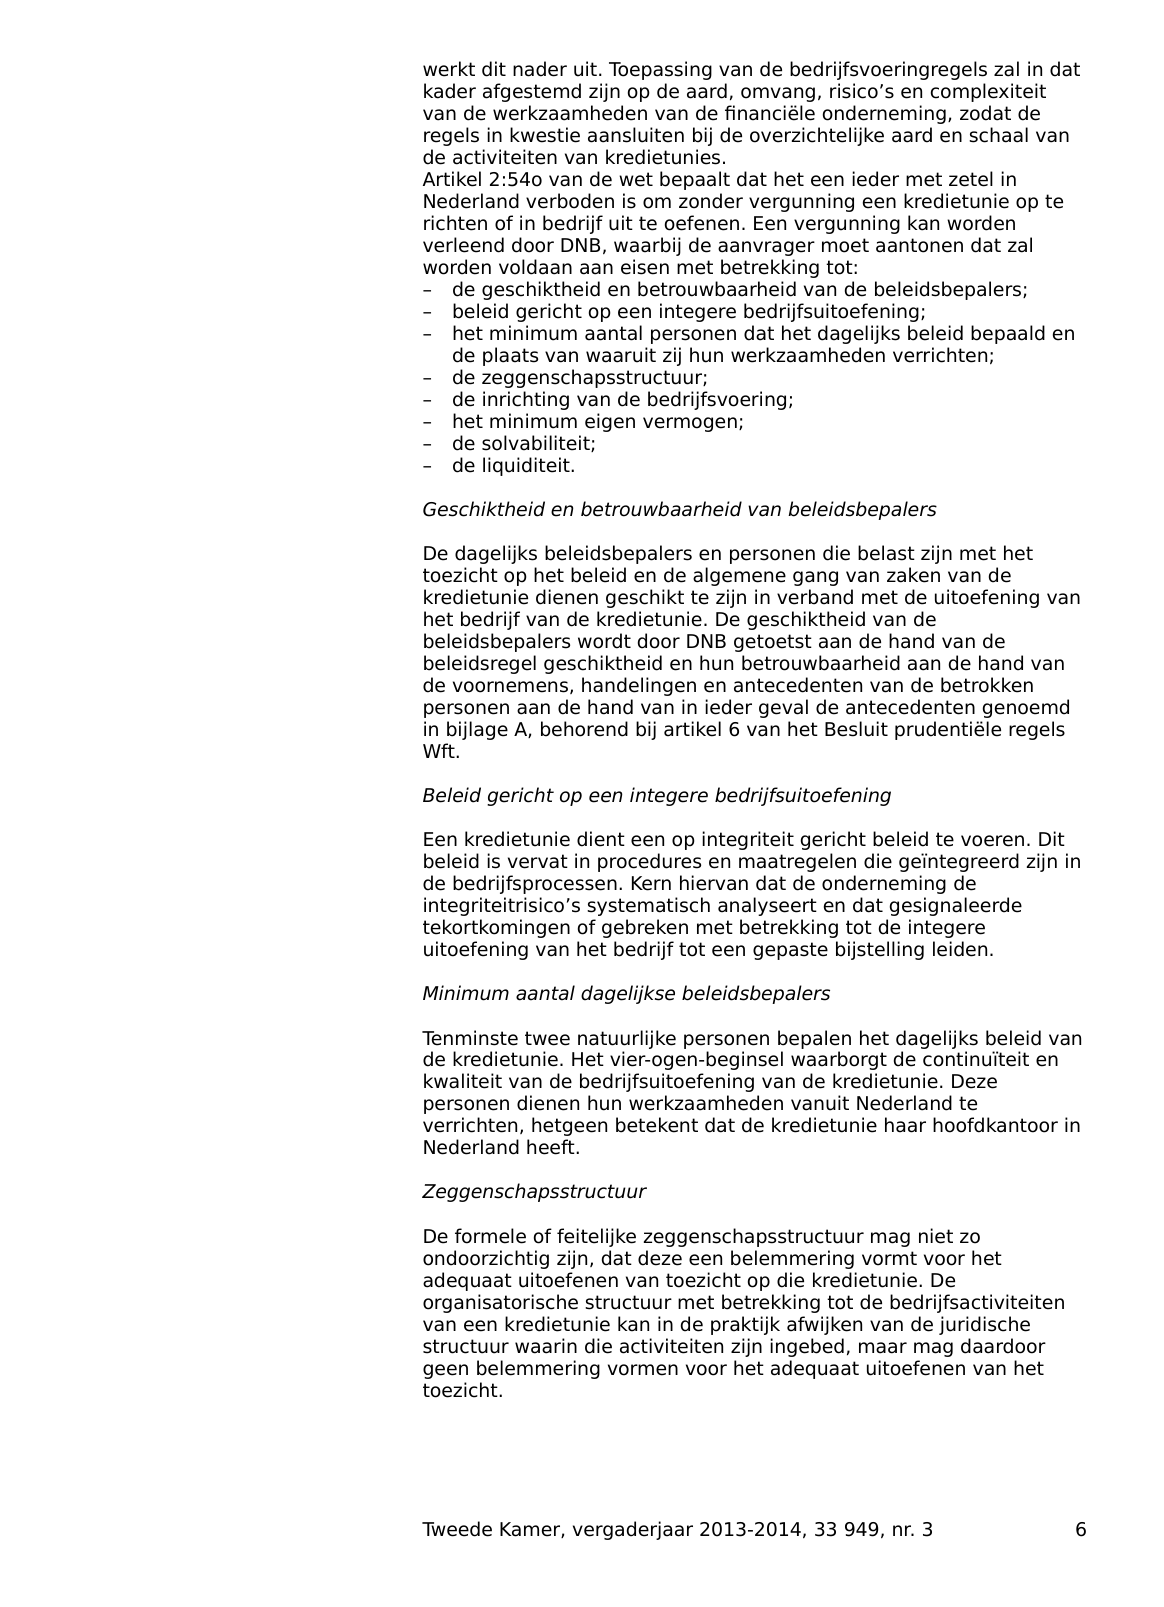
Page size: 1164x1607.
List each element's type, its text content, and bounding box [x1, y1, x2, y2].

subtitle Minimum aantal dagelijkse beleidsbepalers [422, 983, 1087, 1005]
text De formele of feitelijke zeggenschapsstructuur mag niet zo ondoorzichtig zijn, dat deze een belemmering vormt voor het adequaat uitoefenen van toezicht op die kredietunie. De organisatorische structuur met betrekking tot de bedrijfsactiviteiten van een kredietunie kan in de praktijk afwijken van de juridische structuur waarin die activiteiten zijn ingebed, maar mag daardoor geen belemmering vormen voor het adequaat uitoefenen van het toezicht. [422, 1226, 1087, 1401]
text – de inrichting van de bedrijfsvoering; [422, 389, 1087, 411]
text – de geschiktheid en betrouwbaarheid van de beleidsbepalers; [422, 279, 1087, 301]
text De dagelijks beleidsbepalers en personen die belast zijn met het toezicht op het beleid en de algemene gang van zaken van de kredietunie dienen geschikt te zijn in verband met de uitoefening van het bedrijf van de kredietunie. De geschiktheid van de beleidsbepalers wordt door DNB getoetst aan de hand van de beleidsregel geschiktheid en hun betrouwbaarheid aan de hand van de voornemens, handelingen en antecedenten van de betrokken personen aan de hand van in ieder geval de antecedenten genoemd in bijlage A, behorend bij artikel 6 van het Besluit prudentiële regels Wft. [422, 543, 1087, 763]
text werkt dit nader uit. Toepassing van de bedrijfsvoeringregels zal in dat kader afgestemd zijn op de aard, omvang, risico’s en complexiteit van de werkzaamheden van de financiële onderneming, zodat de regels in kwestie aansluiten bij de overzichtelijke aard en schaal van de activiteiten van kredietunies. [422, 59, 1087, 169]
text – het minimum aantal personen dat het dagelijks beleid bepaald en de plaats van waaruit zij hun werkzaamheden verrichten; [422, 323, 1087, 367]
text Tenminste twee natuurlijke personen bepalen het dagelijks beleid van de kredietunie. Het vier-ogen-beginsel waarborgt de continuïteit en kwaliteit van de bedrijfsuitoefening van de kredietunie. Deze personen dienen hun werkzaamheden vanuit Nederland te verrichten, hetgeen betekent dat de kredietunie haar hoofdkantoor in Nederland heeft. [422, 1027, 1087, 1159]
text Een kredietunie dient een op integriteit gericht beleid te voeren. Dit beleid is vervat in procedures en maatregelen die geïntegreerd zijn in de bedrijfsprocessen. Kern hiervan dat de onderneming de integriteitrisico’s systematisch analyseert en dat gesignaleerde tekortkomingen of gebreken met betrekking tot de integere uitoefening van het bedrijf tot een gepaste bijstelling leiden. [422, 829, 1087, 961]
text – het minimum eigen vermogen; [422, 411, 1087, 433]
subtitle Geschiktheid en betrouwbaarheid van beleidsbepalers [422, 499, 1087, 521]
text – de solvabiliteit; [422, 433, 1087, 455]
subtitle Beleid gericht op een integere bedrijfsuitoefening [422, 785, 1087, 807]
text – beleid gericht op een integere bedrijfsuitoefening; [422, 301, 1087, 323]
text – de zeggenschapsstructuur; [422, 367, 1087, 389]
text Artikel 2:54o van de wet bepaalt dat het een ieder met zetel in Nederland verboden is om zonder vergunning een kredietunie op te richten of in bedrijf uit te oefenen. Een vergunning kan worden verleend door DNB, waarbij de aanvrager moet aantonen dat zal worden voldaan aan eisen met betrekking tot: [422, 169, 1087, 279]
subtitle Zeggenschapsstructuur [422, 1181, 1087, 1203]
text – de liquiditeit. [422, 455, 1087, 477]
